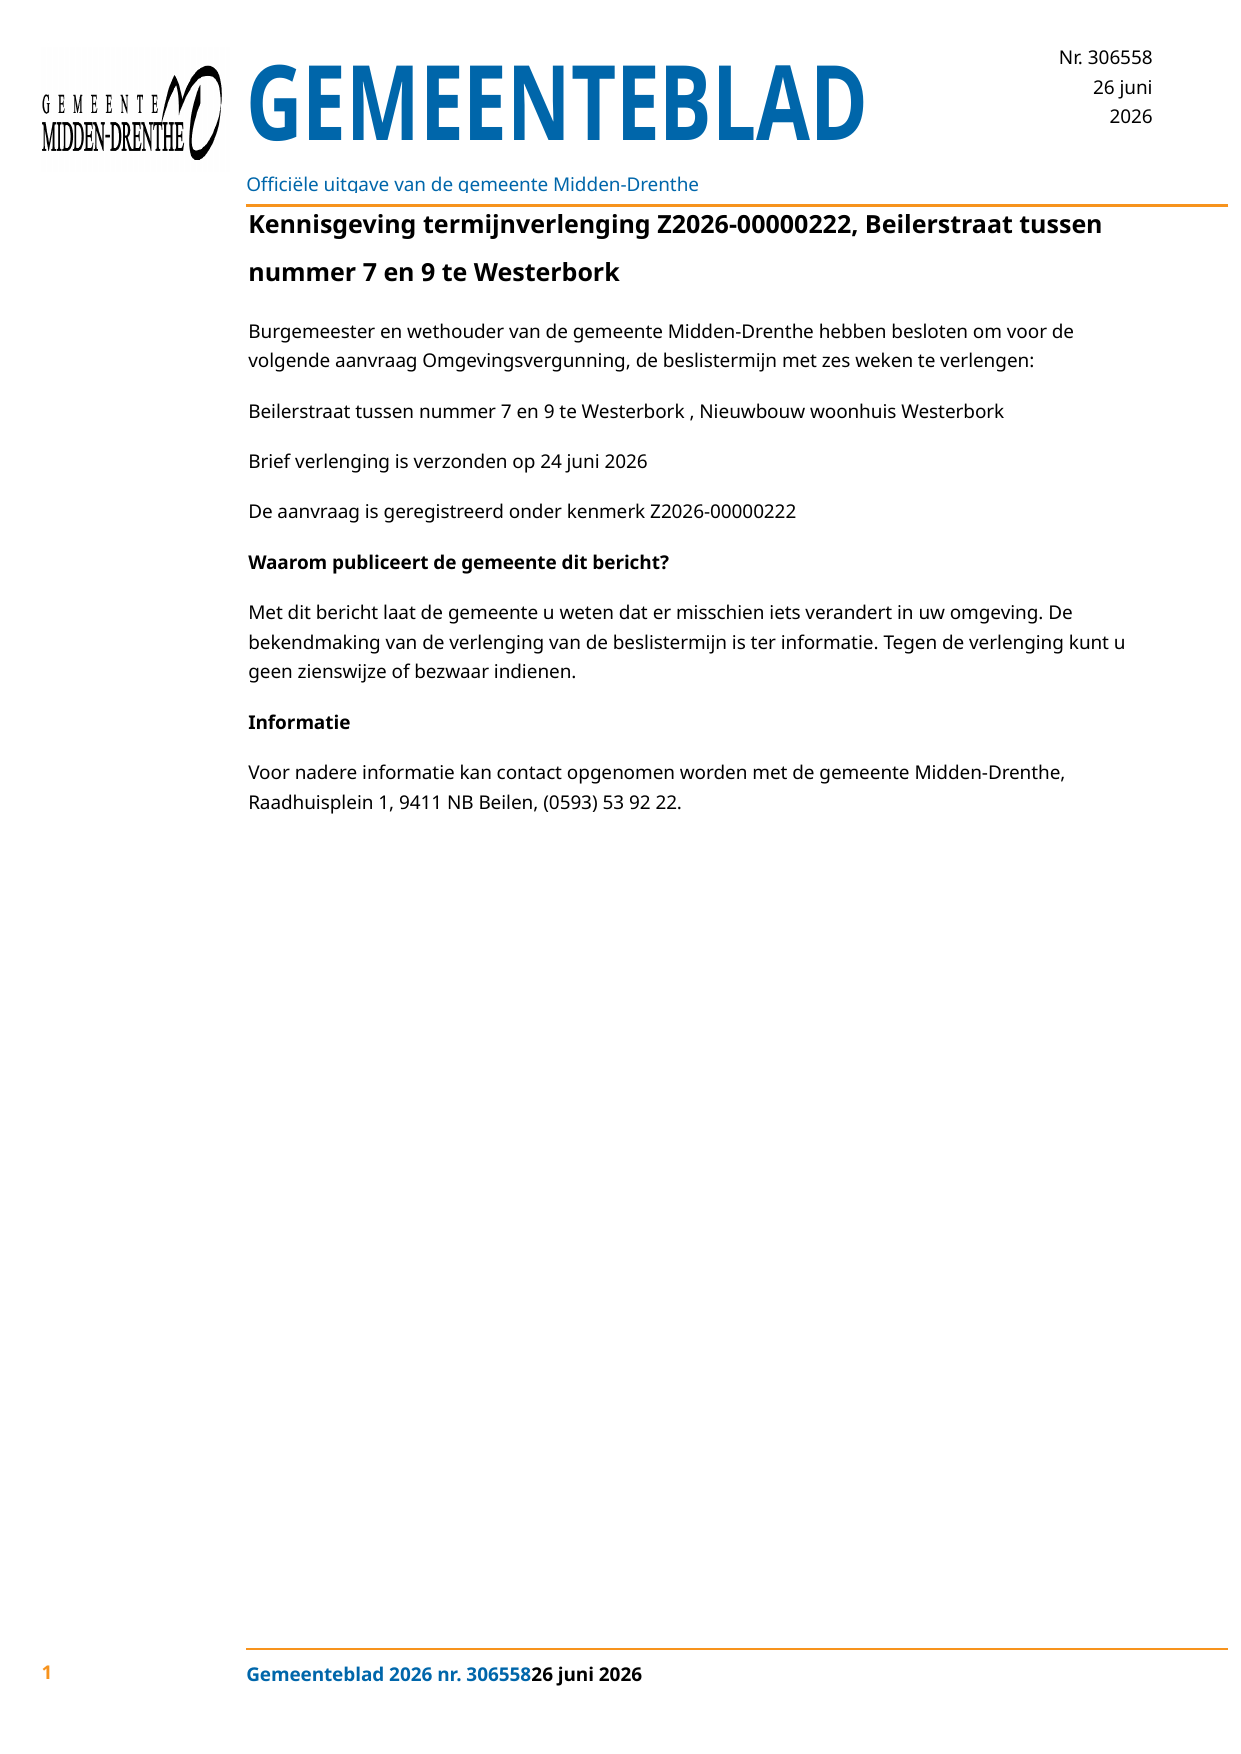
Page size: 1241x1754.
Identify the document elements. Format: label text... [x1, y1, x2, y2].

text Beilerstraat tussen nummer 7 en 9 te Westerbork , Nieuwbouw woonhuis Westerbork [248, 398, 1152, 424]
text Informatie [248, 709, 1152, 735]
text Kennisgeving termijnverlenging Z2026-00000222, Beilerstraat tussen nummer 7 en 9 te Westerbork [248, 207, 1152, 288]
text Met dit bericht laat de gemeente u weten dat er misschien iets verandert in uw omgeving. De bekendmaking van de verlenging van de beslistermijn is ter informatie. Tegen de verlenging kunt u geen zienswijze of bezwaar indienen. [248, 599, 1152, 684]
text Burgemeester en wethouder van de gemeente Midden-Drenthe hebben besloten om voor de volgende aanvraag Omgevingsvergunning, de beslistermijn met zes weken te verlengen: [248, 318, 1152, 373]
text Brief verlenging is verzonden op 24 juni 2026 [248, 448, 1152, 474]
text Voor nadere informatie kan contact opgenomen worden met de gemeente Midden-Drenthe, Raadhuisplein 1, 9411 NB Beilen, (0593) 53 92 22. [248, 759, 1152, 815]
text Waarom publiceert de gemeente dit bericht? [248, 549, 1152, 575]
picture [41, 47, 231, 172]
text De aanvraag is geregistreerd onder kenmerk Z2026-00000222 [248, 499, 1152, 524]
